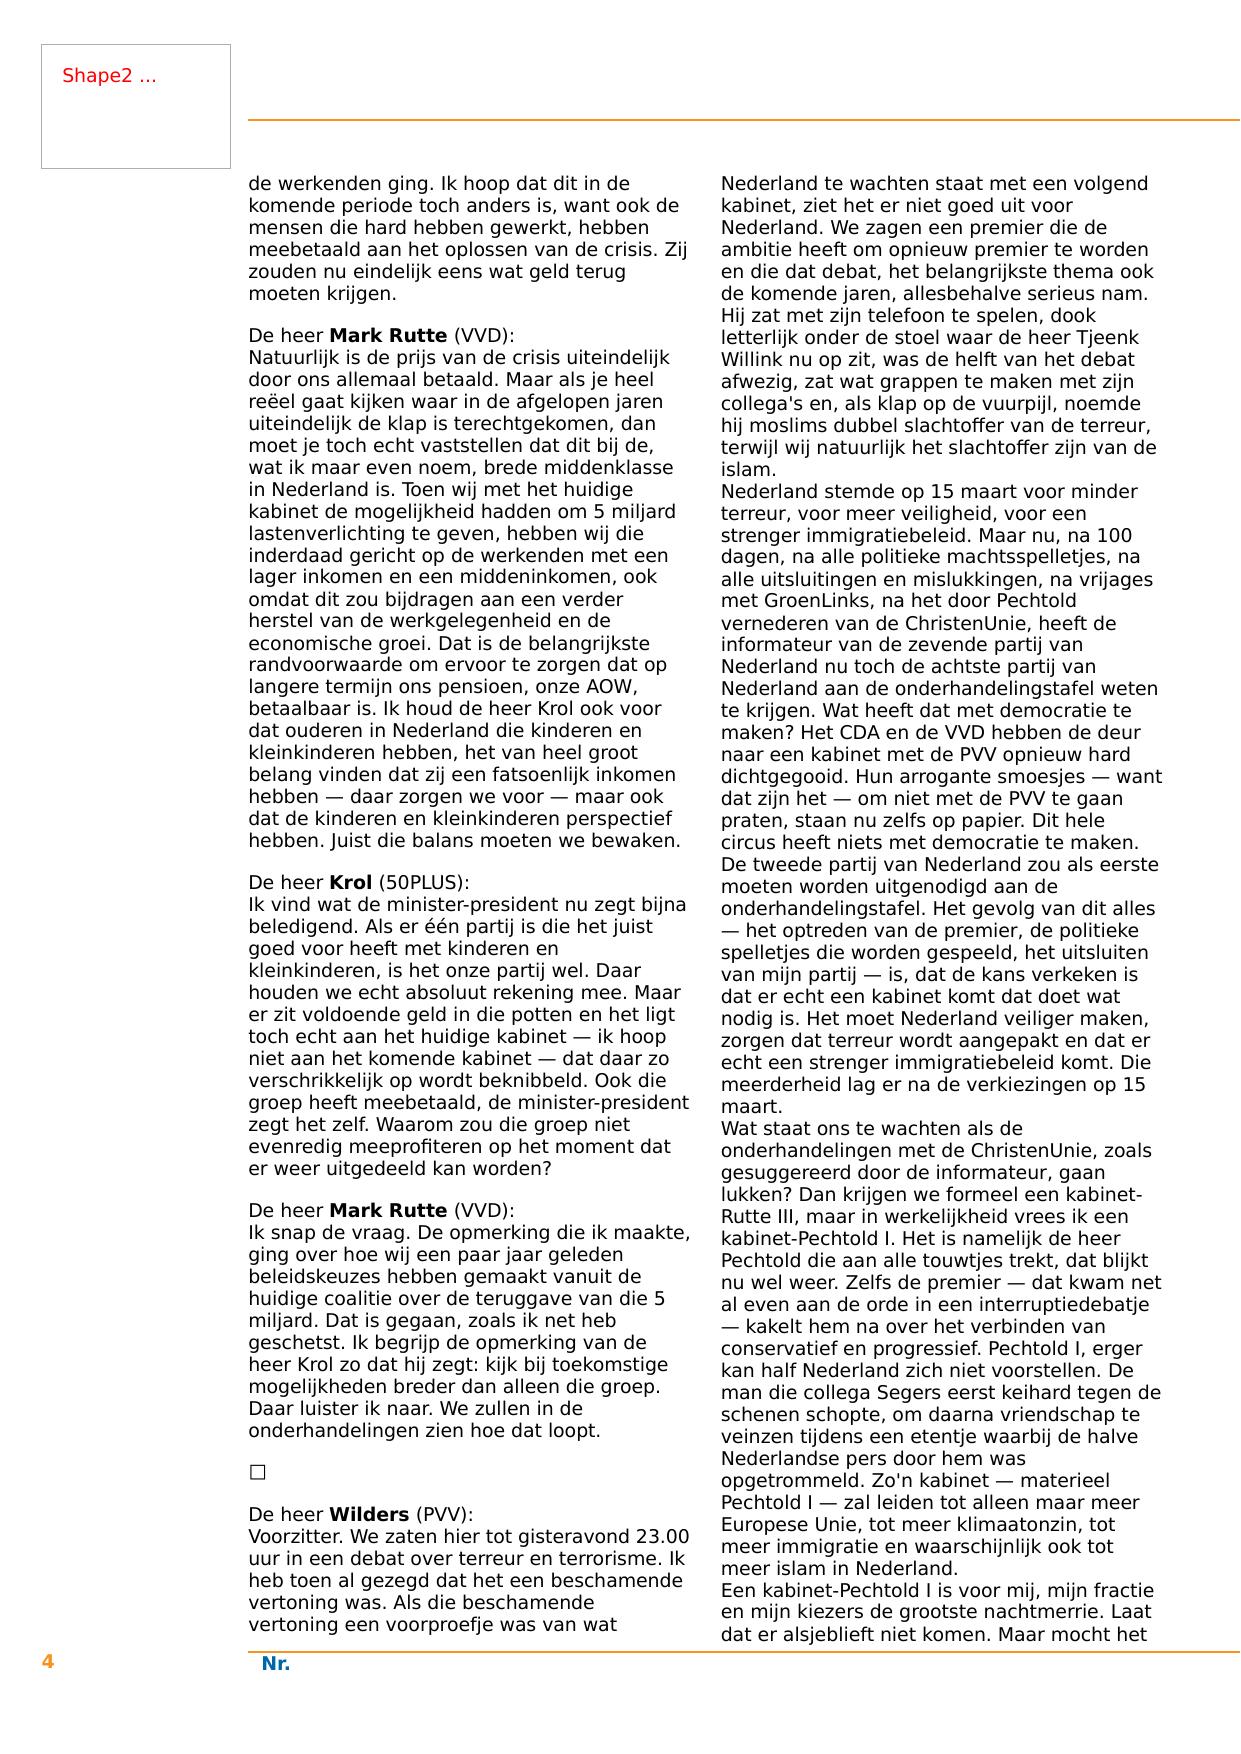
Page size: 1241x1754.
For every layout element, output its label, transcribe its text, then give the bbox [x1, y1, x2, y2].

text Voorzitter. We zaten hier tot gisteravond 23.00 uur in een debat over terreur en terrorisme. Ik heb toen al gezegd dat het een beschamende vertoning was. Als die beschamende vertoning een voorproefje was van wat [248, 1526, 691, 1636]
text ⬜ [248, 1462, 691, 1484]
text de werkenden ging. Ik hoop dat dit in de komende periode toch anders is, want ook de mensen die hard hebben gewerkt, hebben meebetaald aan het oplossen van de crisis. Zij zouden nu eindelijk eens wat geld terug moeten krijgen. [248, 173, 691, 305]
text Ik snap de vraag. De opmerking die ik maakte, ging over hoe wij een paar jaar geleden beleidskeuzes hebben gemaakt vanuit de huidige coalitie over de teruggave van die 5 miljard. Dat is gegaan, zoals ik net heb geschetst. Ik begrijp de opmerking van de heer Krol zo dat hij zegt: kijk bij toekomstige mogelijkheden breder dan alleen die groep. Daar luister ik naar. We zullen in de onderhandelingen zien hoe dat loopt. [248, 1222, 691, 1442]
text Natuurlijk is de prijs van de crisis uiteindelijk door ons allemaal betaald. Maar als je heel reëel gaat kijken waar in de afgelopen jaren uiteindelijk de klap is terechtgekomen, dan moet je toch echt vaststellen dat dit bij de, wat ik maar even noem, brede middenklasse in Nederland is. Toen wij met het huidige kabinet de mogelijkheid hadden om 5 miljard lastenverlichting te geven, hebben wij die inderdaad gericht op de werkenden met een lager inkomen en een middeninkomen, ook omdat dit zou bijdragen aan een verder herstel van de werkgelegenheid en de economische groei. Dat is de belangrijkste randvoorwaarde om ervoor te zorgen dat op langere termijn ons pensioen, onze AOW, betaalbaar is. Ik houd de heer Krol ook voor dat ouderen in Nederland die kinderen en kleinkinderen hebben, het van heel groot belang vinden dat zij een fatsoenlijk inkomen hebben — daar zorgen we voor — maar ook dat de kinderen en kleinkinderen perspectief hebben. Juist die balans moeten we bewaken. [248, 347, 691, 852]
text De heer Wilders (PVV): [248, 1504, 691, 1526]
text Een kabinet-Pechtold I is voor mij, mijn fractie en mijn kiezers de grootste nachtmerrie. Laat dat er alsjeblieft niet komen. Maar mocht het [721, 1579, 1163, 1645]
text De heer Mark Rutte (VVD): [248, 1200, 691, 1222]
text De heer Krol (50PLUS): [248, 872, 691, 894]
text Ik vind wat de minister-president nu zegt bijna beledigend. Als er één partij is die het juist goed voor heeft met kinderen en kleinkinderen, is het onze partij wel. Daar houden we echt absoluut rekening mee. Maar er zit voldoende geld in die potten en het ligt toch echt aan het huidige kabinet — ik hoop niet aan het komende kabinet — dat daar zo verschrikkelijk op wordt beknibbeld. Ook die groep heeft meebetaald, de minister-president zegt het zelf. Waarom zou die groep niet evenredig meeprofiteren op het moment dat er weer uitgedeeld kan worden? [248, 894, 691, 1180]
text Wat staat ons te wachten als de onderhandelingen met de ChristenUnie, zoals gesuggereerd door de informateur, gaan lukken? Dan krijgen we formeel een kabinet-Rutte III, maar in werkelijkheid vrees ik een kabinet-Pechtold I. Het is namelijk de heer Pechtold die aan alle touwtjes trekt, dat blijkt nu wel weer. Zelfs de premier — dat kwam net al even aan de orde in een interruptiedebatje — kakelt hem na over het verbinden van conservatief en progressief. Pechtold I, erger kan half Nederland zich niet voorstellen. De man die collega Segers eerst keihard tegen de schenen schopte, om daarna vriendschap te veinzen tijdens een etentje waarbij de halve Nederlandse pers door hem was opgetrommeld. Zo'n kabinet — materieel Pechtold I — zal leiden tot alleen maar meer Europese Unie, tot meer klimaatonzin, tot meer immigratie en waarschijnlijk ook tot meer islam in Nederland. [721, 1118, 1163, 1579]
text Nederland te wachten staat met een volgend kabinet, ziet het er niet goed uit voor Nederland. We zagen een premier die de ambitie heeft om opnieuw premier te worden en die dat debat, het belangrijkste thema ook de komende jaren, allesbehalve serieus nam. Hij zat met zijn telefoon te spelen, dook letterlijk onder de stoel waar de heer Tjeenk Willink nu op zit, was de helft van het debat afwezig, zat wat grappen te maken met zijn collega's en, als klap op de vuurpijl, noemde hij moslims dubbel slachtoffer van de terreur, terwijl wij natuurlijk het slachtoffer zijn van de islam. [721, 173, 1163, 481]
text Nederland stemde op 15 maart voor minder terreur, voor meer veiligheid, voor een strenger immigratiebeleid. Maar nu, na 100 dagen, na alle politieke machtsspelletjes, na alle uitsluitingen en mislukkingen, na vrijages met GroenLinks, na het door Pechtold vernederen van de ChristenUnie, heeft de informateur van de zevende partij van Nederland nu toch de achtste partij van Nederland aan de onderhandelingstafel weten te krijgen. Wat heeft dat met democratie te maken? Het CDA en de VVD hebben de deur naar een kabinet met de PVV opnieuw hard dichtgegooid. Hun arrogante smoesjes — want dat zijn het — om niet met de PVV te gaan praten, staan nu zelfs op papier. Dit hele circus heeft niets met democratie te maken. De tweede partij van Nederland zou als eerste moeten worden uitgenodigd aan de onderhandelingstafel. Het gevolg van dit alles — het optreden van de premier, de politieke spelletjes die worden gespeeld, het uitsluiten van mijn partij — is, dat de kans verkeken is dat er echt een kabinet komt dat doet wat nodig is. Het moet Nederland veiliger maken, zorgen dat terreur wordt aangepakt en dat er echt een strenger immigratiebeleid komt. Die meerderheid lag er na de verkiezingen op 15 maart. [721, 481, 1163, 1118]
text De heer Mark Rutte (VVD): [248, 325, 691, 347]
